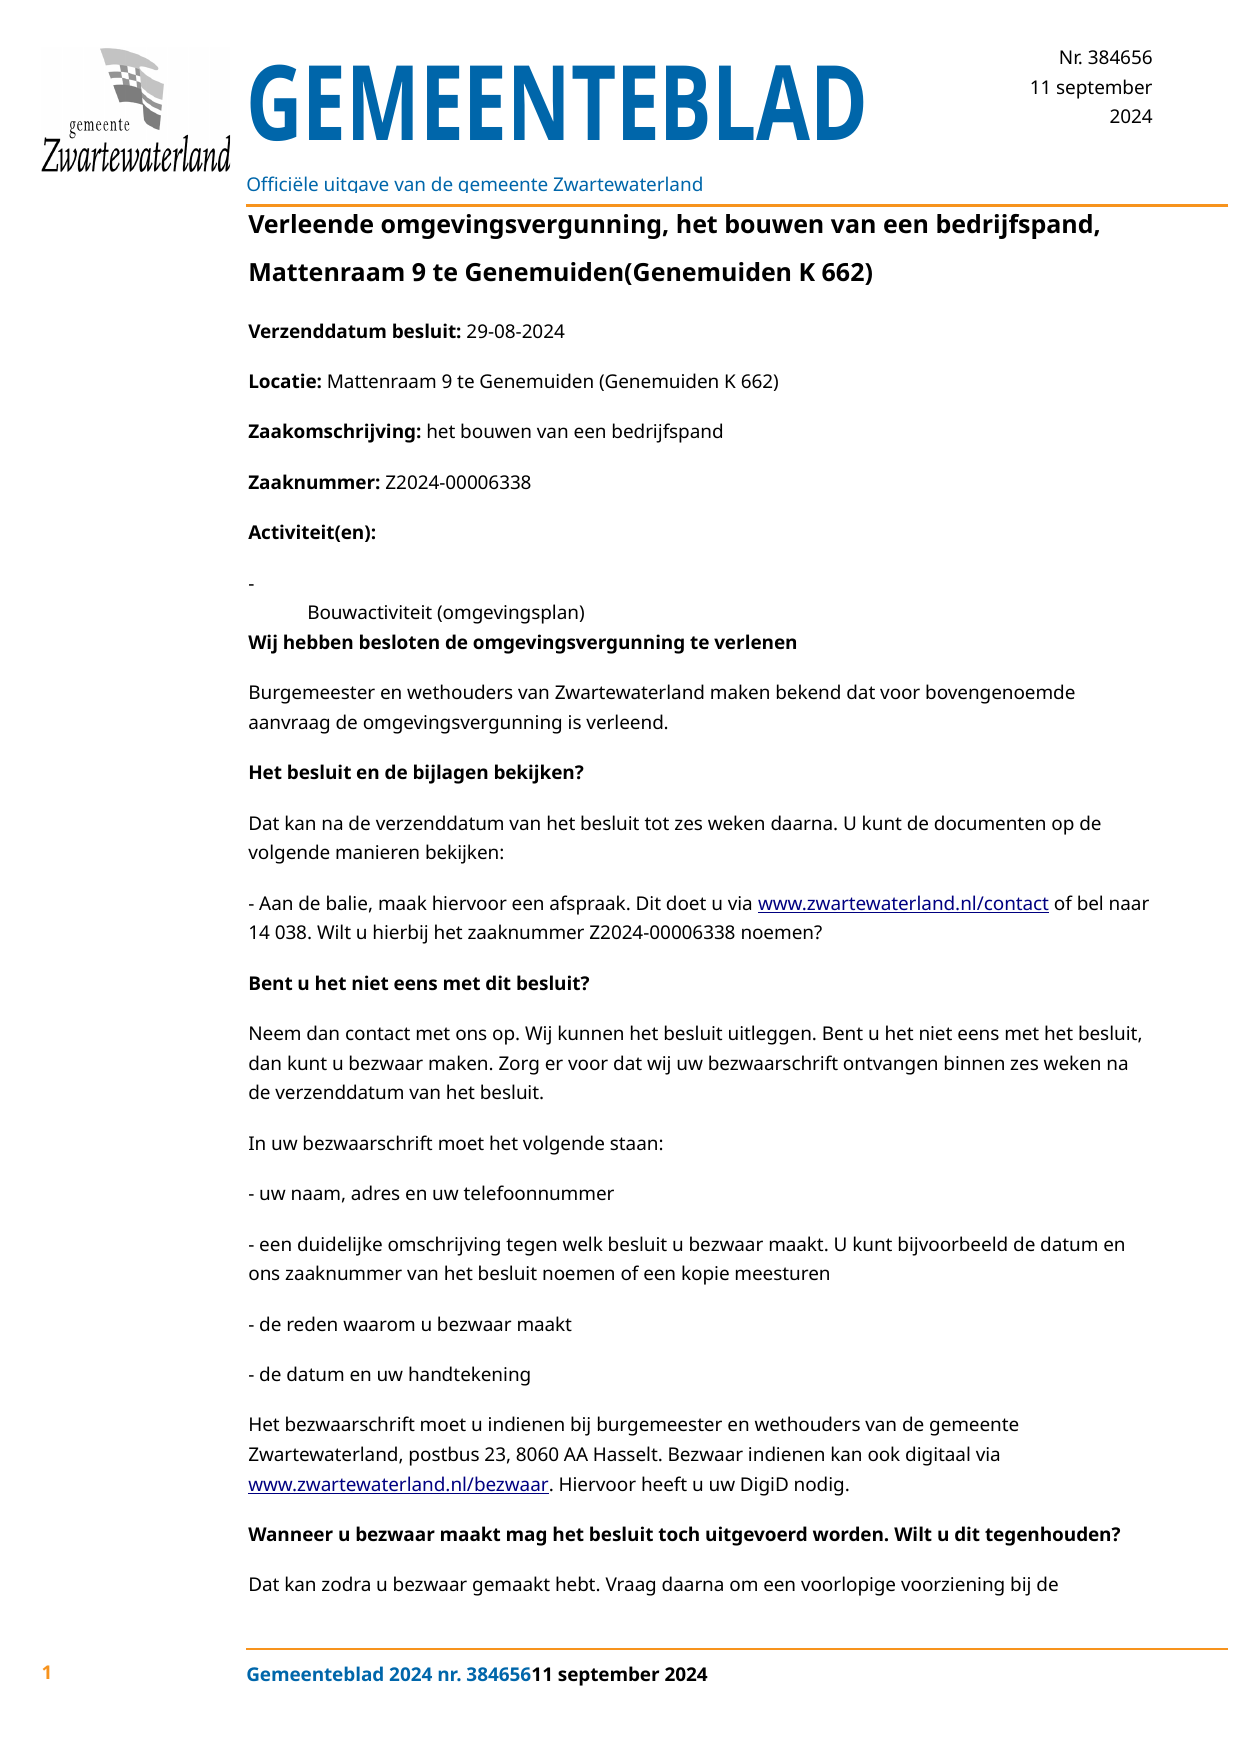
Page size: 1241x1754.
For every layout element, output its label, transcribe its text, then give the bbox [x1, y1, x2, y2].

text Dat kan zodra u bezwaar gemaakt hebt. Vraag daarna om een voorlopige voorziening bij de [248, 1572, 1152, 1597]
text Verzenddatum besluit: 29-08-2024 [248, 318, 1152, 344]
text - de datum en uw handtekening [248, 1361, 1152, 1387]
text Verleende omgevingsvergunning, het bouwen van een bedrijfspand, Mattenraam 9 te Genemuiden(Genemuiden K 662) [248, 207, 1152, 288]
text Het besluit en de bijlagen bekijken? [248, 759, 1152, 785]
text - de reden waarom u bezwaar maakt [248, 1311, 1152, 1337]
picture [41, 47, 231, 172]
text Wanneer u bezwaar maakt mag het besluit toch uitgevoerd worden. Wilt u dit tegenhouden? [248, 1521, 1152, 1547]
text Activiteit(en): [248, 519, 1152, 545]
text In uw bezwaarschrift moet het volgende staan: [248, 1130, 1152, 1156]
text Bent u het niet eens met dit besluit? [248, 970, 1152, 996]
text - uw naam, adres en uw telefoonnummer [248, 1180, 1152, 1206]
text Locatie: Mattenraam 9 te Genemuiden (Genemuiden K 662) [248, 368, 1152, 394]
text Dat kan na de verzenddatum van het besluit tot zes weken daarna. U kunt de documenten op de volgende manieren bekijken: [248, 810, 1152, 865]
text Zaakomschrijving: het bouwen van een bedrijfspand [248, 419, 1152, 444]
text - een duidelijke omschrijving tegen welk besluit u bezwaar maakt. U kunt bijvoorbeeld de datum en ons zaaknummer van het besluit noemen of een kopie meesturen [248, 1231, 1152, 1286]
list Bouwactiviteit (omgevingsplan) [248, 599, 1152, 625]
text Burgemeester en wethouders van Zwartewaterland maken bekend dat voor bovengenoemde aanvraag de omgevingsvergunning is verleend. [248, 679, 1152, 735]
text Neem dan contact met ons op. Wij kunnen het besluit uitleggen. Bent u het niet eens met het besluit, dan kunt u bezwaar maken. Zorg er voor dat wij uw bezwaarschrift ontvangen binnen zes weken na de verzenddatum van het besluit. [248, 1020, 1152, 1105]
text Zaaknummer: Z2024-00006338 [248, 469, 1152, 495]
text Het bezwaarschrift moet u indienen bij burgemeester en wethouders van de gemeente Zwartewaterland, postbus 23, 8060 AA Hasselt. Bezwaar indienen kan ook digitaal via www.zwartewaterland.nl/bezwaar. Hiervoor heeft u uw DigiD nodig. [248, 1412, 1152, 1497]
text Wij hebben besloten de omgevingsvergunning te verlenen [248, 629, 1152, 655]
text - Aan de balie, maak hiervoor een afspraak. Dit doet u via www.zwartewaterland.nl/contact of bel naar 14 038. Wilt u hierbij het zaaknummer Z2024-00006338 noemen? [248, 890, 1152, 945]
